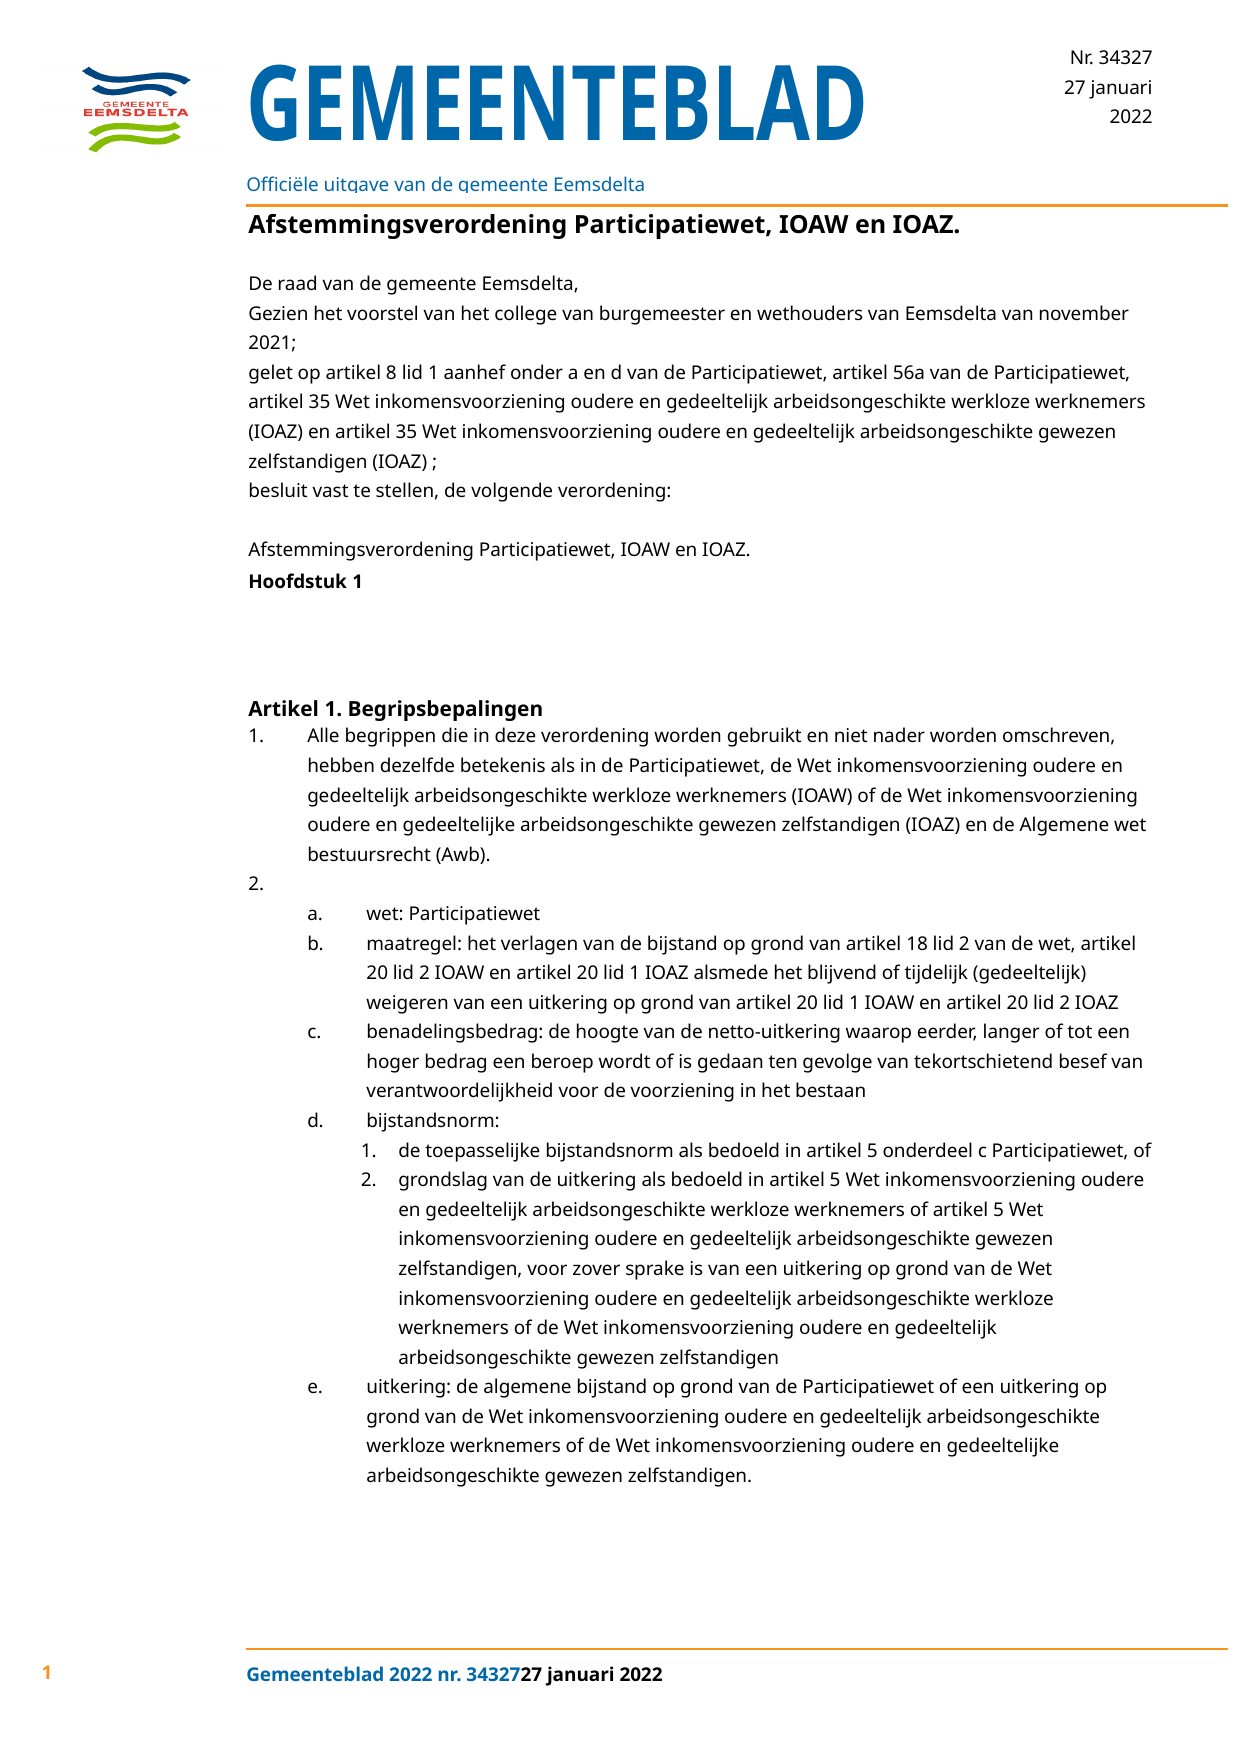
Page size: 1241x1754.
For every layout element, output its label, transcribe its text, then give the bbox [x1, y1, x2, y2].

list maatregel: het verlagen van de bijstand op grond van artikel 18 lid 2 van de wet, artikel 20 lid 2 IOAW en artikel 20 lid 1 IOAZ alsmede het blijvend of tijdelijk (gedeeltelijk) weigeren van een uitkering op grond van artikel 20 lid 1 IOAW en artikel 20 lid 2 IOAZ [307, 930, 1152, 1015]
list benadelingsbedrag: de hoogte van de netto-uitkering waarop eerder, langer of tot een hoger bedrag een beroep wordt of is gedaan ten gevolge van tekortschietend besef van verantwoordelijkheid voor de voorziening in het bestaan [307, 1018, 1152, 1103]
text Afstemmingsverordening Participatiewet, IOAW en IOAZ. [248, 207, 1152, 241]
text gelet op artikel 8 lid 1 aanhef onder a en d van de Participatiewet, artikel 56a van de Participatiewet, artikel 35 Wet inkomensvoorziening oudere en gedeeltelijk arbeidsongeschikte werkloze werknemers (IOAZ) en artikel 35 Wet inkomensvoorziening oudere en gedeeltelijk arbeidsongeschikte gewezen zelfstandigen (IOAZ) ; [248, 359, 1152, 473]
list wet: Participatiewet [307, 900, 1152, 926]
text Hoofdstuk 1 [248, 566, 1152, 594]
text Artikel 1. Begripsbepalingen [248, 694, 1152, 723]
list de toepasselijke bijstandsnorm als bedoeld in artikel 5 onderdeel c Participatiewet, of [361, 1137, 1152, 1163]
text besluit vast te stellen, de volgende verordening: [248, 477, 1152, 503]
list bijstandsnorm: [307, 1107, 1152, 1133]
picture [41, 47, 231, 172]
list Alle begrippen die in deze verordening worden gebruikt en niet nader worden omschreven, hebben dezelfde betekenis als in de Participatiewet, de Wet inkomensvoorziening oudere en gedeeltelijk arbeidsongeschikte werkloze werknemers (IOAW) of de Wet inkomensvoorziening oudere en gedeeltelijke arbeidsongeschikte gewezen zelfstandigen (IOAZ) en de Algemene wet bestuursrecht (Awb). [248, 723, 1152, 867]
text De raad van de gemeente Eemsdelta, [248, 270, 1152, 296]
text Afstemmingsverordening Participatiewet, IOAW en IOAZ. [248, 537, 1152, 562]
list uitkering: de algemene bijstand op grond van de Participatiewet of een uitkering op grond van de Wet inkomensvoorziening oudere en gedeeltelijk arbeidsongeschikte werkloze werknemers of de Wet inkomensvoorziening oudere en gedeeltelijke arbeidsongeschikte gewezen zelfstandigen. [307, 1373, 1152, 1488]
text Gezien het voorstel van het college van burgemeester en wethouders van Eemsdelta van november 2021; [248, 300, 1152, 355]
list grondslag van de uitkering als bedoeld in artikel 5 Wet inkomensvoorziening oudere en gedeeltelijk arbeidsongeschikte werkloze werknemers of artikel 5 Wet inkomensvoorziening oudere en gedeeltelijk arbeidsongeschikte gewezen zelfstandigen, voor zover sprake is van een uitkering op grond van de Wet inkomensvoorziening oudere en gedeeltelijk arbeidsongeschikte werkloze werknemers of de Wet inkomensvoorziening oudere en gedeeltelijk arbeidsongeschikte gewezen zelfstandigen [361, 1166, 1152, 1370]
